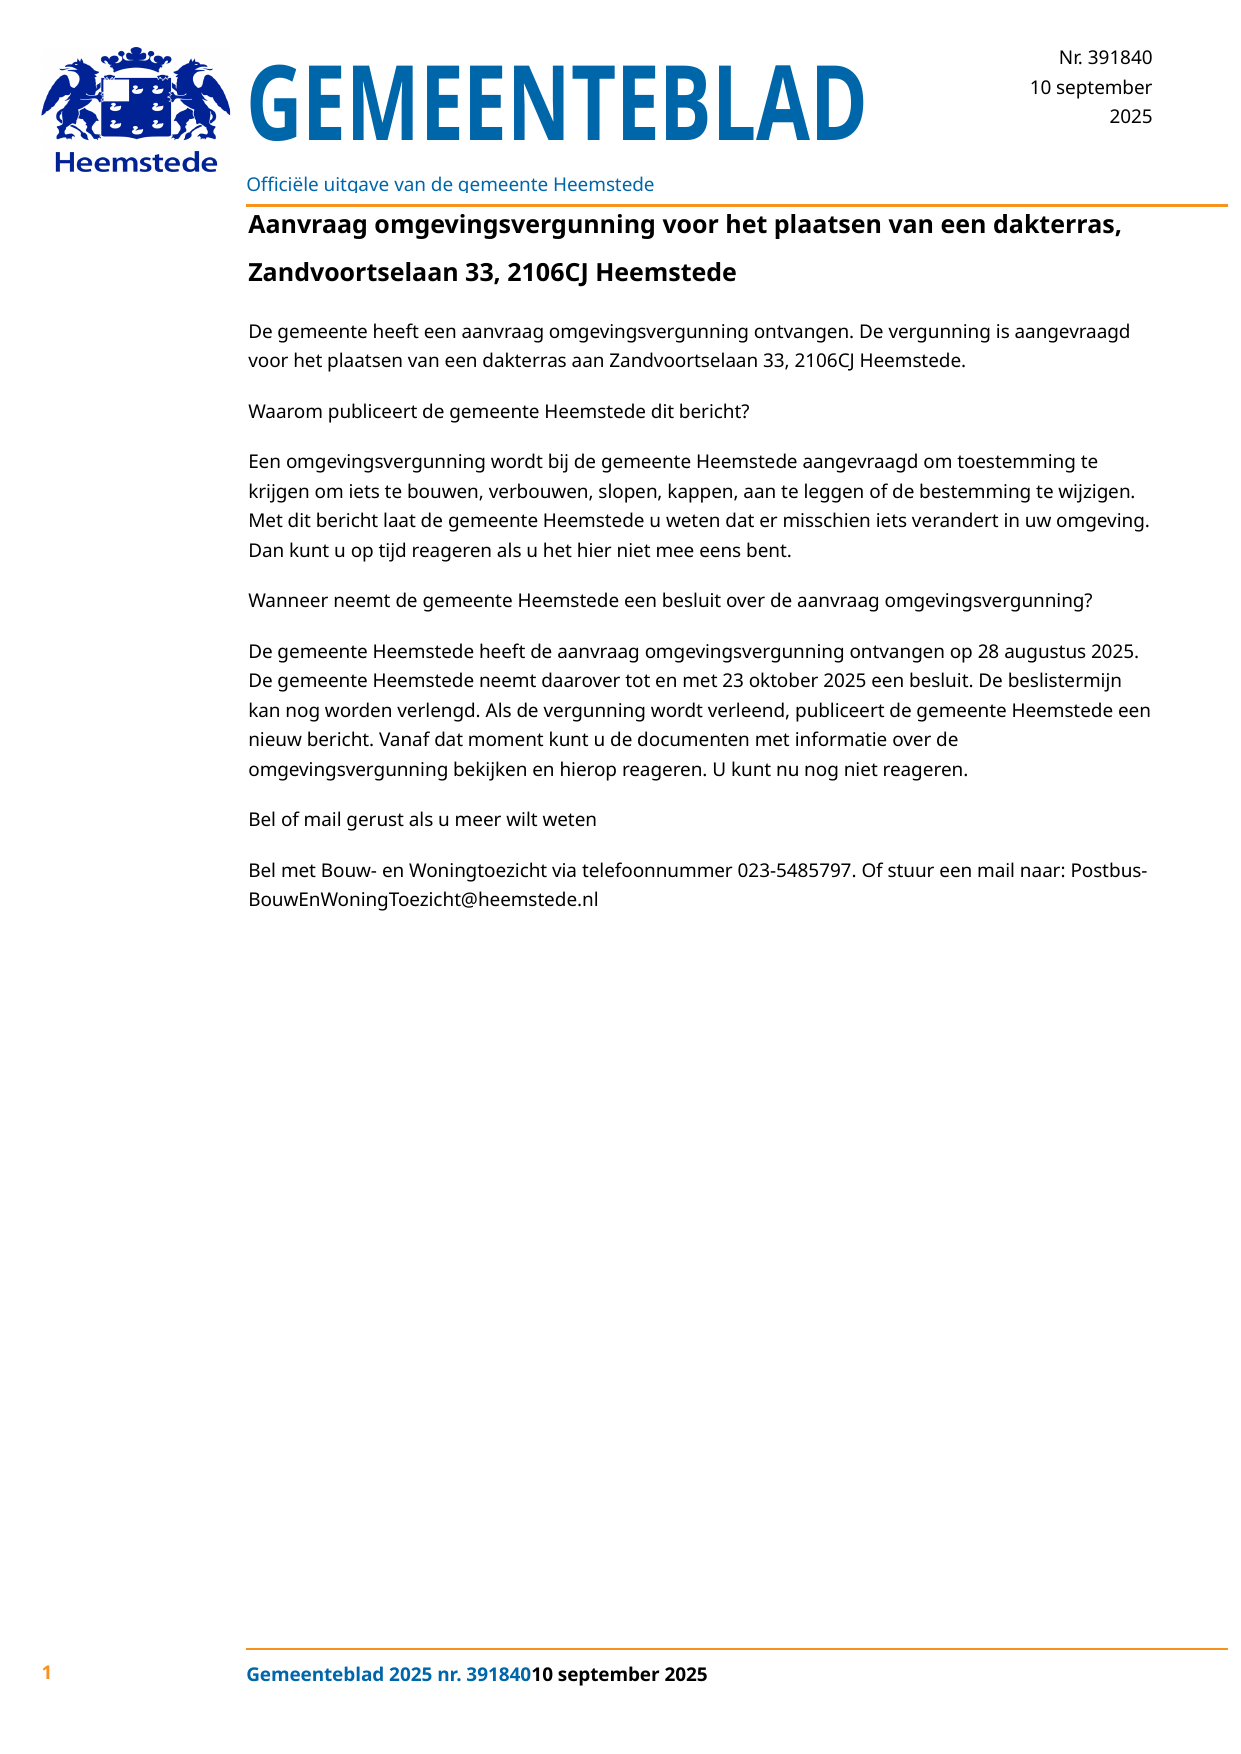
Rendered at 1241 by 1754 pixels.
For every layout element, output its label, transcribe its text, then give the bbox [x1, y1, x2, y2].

text Aanvraag omgevingsvergunning voor het plaatsen van een dakterras, Zandvoortselaan 33, 2106CJ Heemstede [248, 207, 1152, 288]
text Wanneer neemt de gemeente Heemstede een besluit over de aanvraag omgevingsvergunning? [248, 587, 1152, 613]
text De gemeente Heemstede heeft de aanvraag omgevingsvergunning ontvangen op 28 augustus 2025. De gemeente Heemstede neemt daarover tot en met 23 oktober 2025 een besluit. De beslistermijn kan nog worden verlengd. Als de vergunning wordt verleend, publiceert de gemeente Heemstede een nieuw bericht. Vanaf dat moment kunt u de documenten met informatie over de omgevingsvergunning bekijken en hierop reageren. U kunt nu nog niet reageren. [248, 638, 1152, 782]
text De gemeente heeft een aanvraag omgevingsvergunning ontvangen. De vergunning is aangevraagd voor het plaatsen van een dakterras aan Zandvoortselaan 33, 2106CJ Heemstede. [248, 318, 1152, 373]
text Waarom publiceert de gemeente Heemstede dit bericht? [248, 398, 1152, 424]
picture [41, 47, 231, 172]
text Bel met Bouw- en Woningtoezicht via telefoonnummer 023-5485797. Of stuur een mail naar: Postbus-BouwEnWoningToezicht@heemstede.nl [248, 857, 1152, 912]
text Bel of mail gerust als u meer wilt weten [248, 807, 1152, 832]
text Een omgevingsvergunning wordt bij de gemeente Heemstede aangevraagd om toestemming te krijgen om iets te bouwen, verbouwen, slopen, kappen, aan te leggen of de bestemming te wijzigen. Met dit bericht laat de gemeente Heemstede u weten dat er misschien iets verandert in uw omgeving. Dan kunt u op tijd reageren als u het hier niet mee eens bent. [248, 448, 1152, 563]
